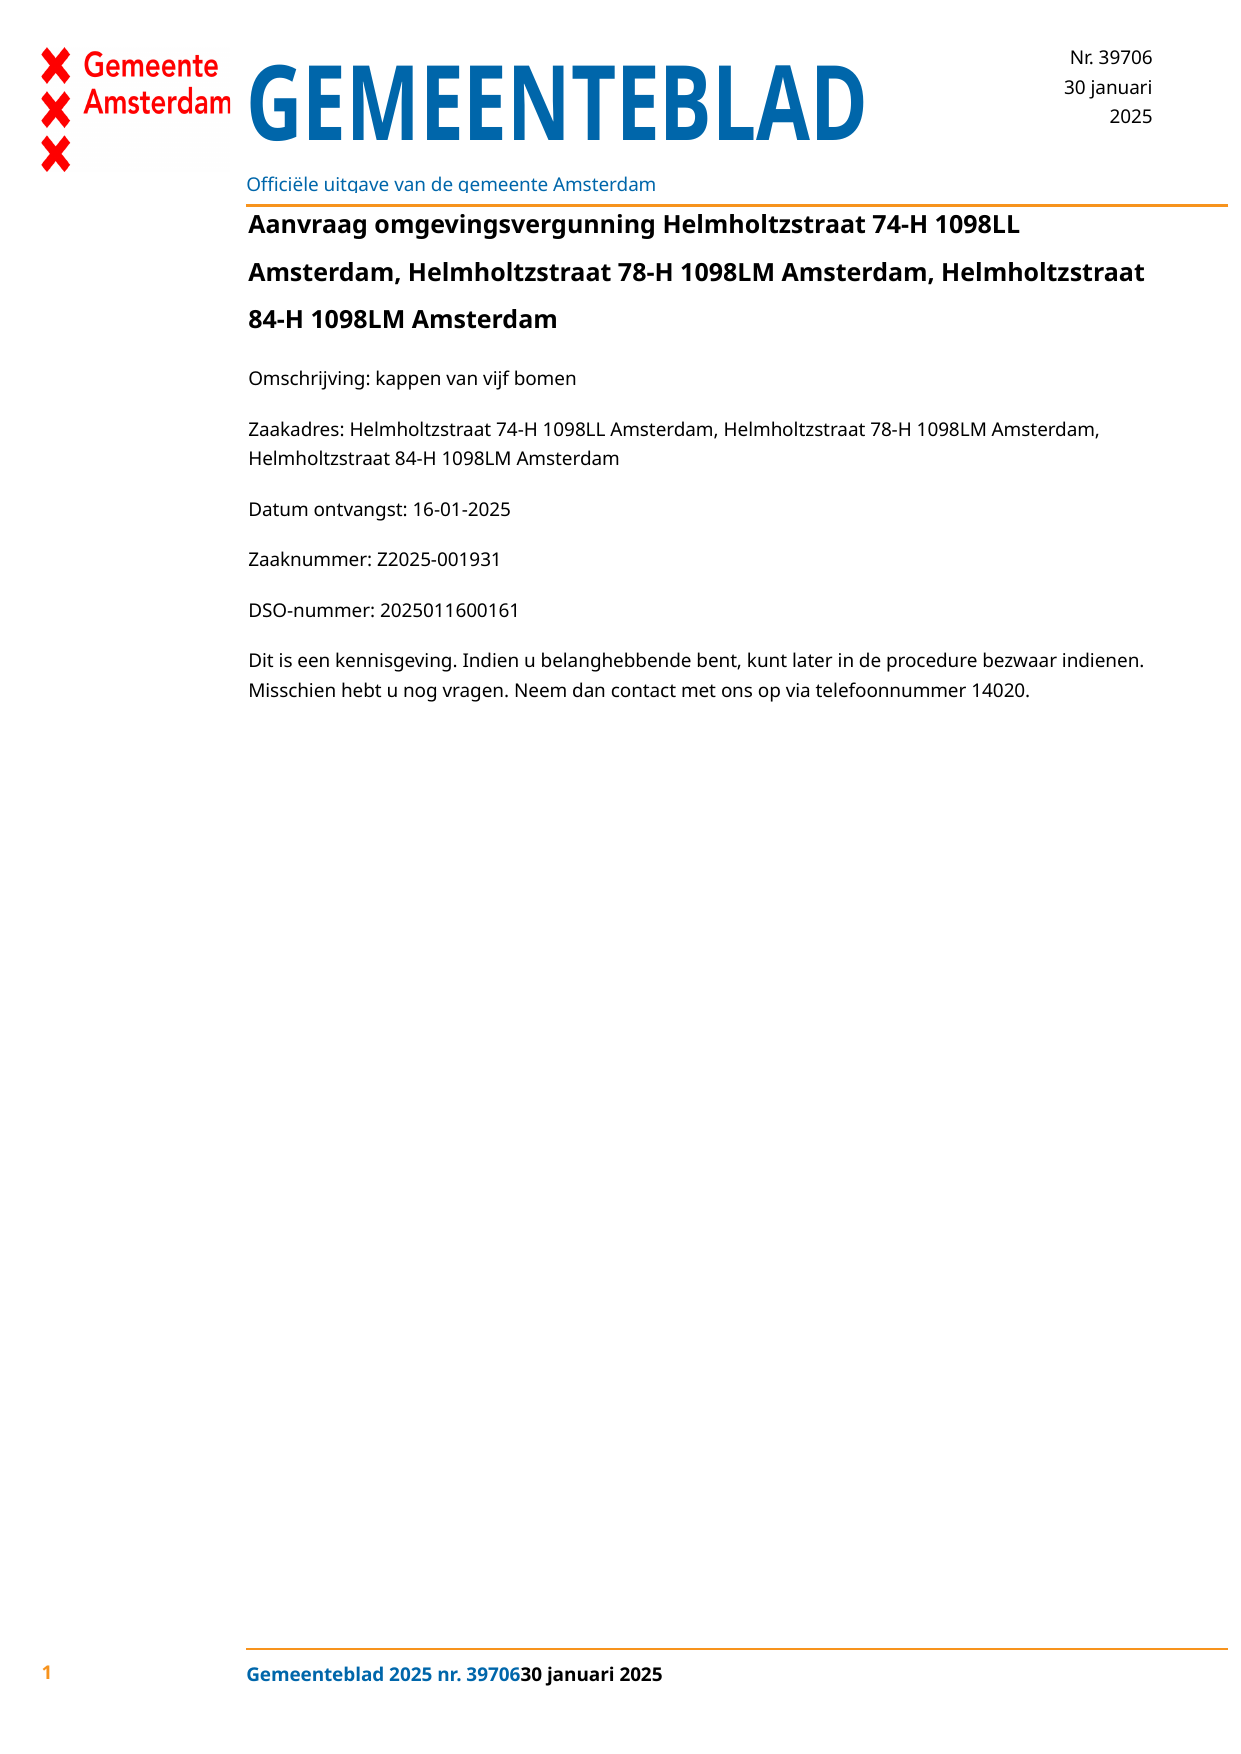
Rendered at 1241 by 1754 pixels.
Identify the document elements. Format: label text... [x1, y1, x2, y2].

text Datum ontvangst: 16-01-2025 [248, 496, 1152, 522]
text Omschrijving: kappen van vijf bomen [248, 366, 1152, 391]
text Dit is een kennisgeving. Indien u belanghebbende bent, kunt later in de procedure bezwaar indienen. Misschien hebt u nog vragen. Neem dan contact met ons op via telefoonnummer 14020. [248, 647, 1152, 702]
text DSO-nummer: 2025011600161 [248, 597, 1152, 622]
text Aanvraag omgevingsvergunning Helmholtzstraat 74-H 1098LL Amsterdam, Helmholtzstraat 78-H 1098LM Amsterdam, Helmholtzstraat 84-H 1098LM Amsterdam [248, 207, 1152, 336]
text Zaakadres: Helmholtzstraat 74-H 1098LL Amsterdam, Helmholtzstraat 78-H 1098LM Amsterdam, Helmholtzstraat 84-H 1098LM Amsterdam [248, 416, 1152, 471]
text Zaaknummer: Z2025-001931 [248, 546, 1152, 572]
picture [41, 47, 231, 172]
